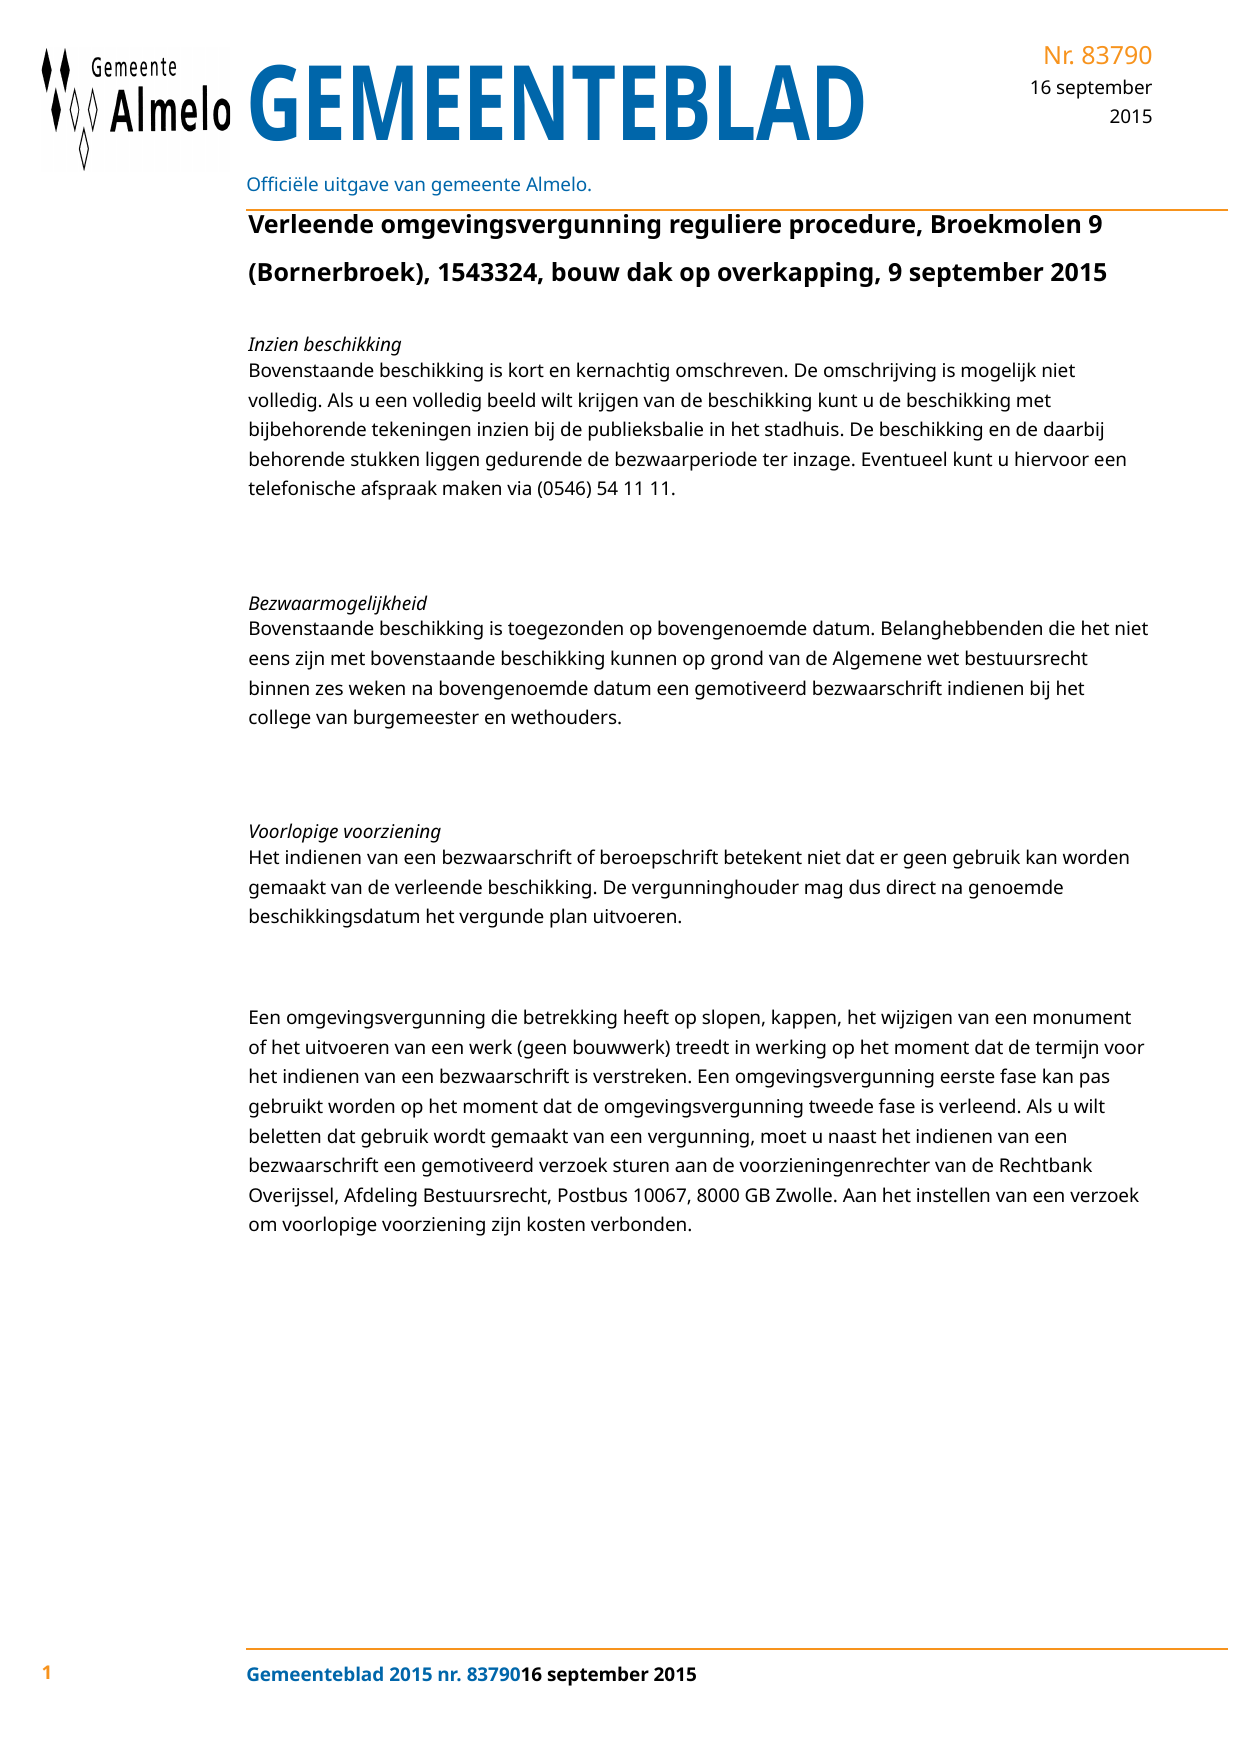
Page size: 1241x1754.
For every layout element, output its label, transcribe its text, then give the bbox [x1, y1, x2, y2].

text Voorlopige voorziening [248, 819, 1152, 844]
text Verleende omgevingsvergunning reguliere procedure, Broekmolen 9 (Bornerbroek), 1543324, bouw dak op overkapping, 9 september 2015 [248, 211, 1152, 288]
text Het indienen van een bezwaarschrift of beroepschrift betekent niet dat er geen gebruik kan worden gemaakt van de verleende beschikking. De vergunninghouder mag dus direct na genoemde beschikkingsdatum het vergunde plan uitvoeren. [248, 844, 1152, 929]
text Een omgevingsvergunning die betrekking heeft op slopen, kappen, het wijzigen van een monument of het uitvoeren van een werk (geen bouwwerk) treedt in werking op het moment dat de termijn voor het indienen van een bezwaarschrift is verstreken. Een omgevingsvergunning eerste fase kan pas gebruikt worden op het moment dat de omgevingsvergunning tweede fase is verleend. Als u wilt beletten dat gebruik wordt gemaakt van een vergunning, moet u naast het indienen van een bezwaarschrift een gemotiveerd verzoek sturen aan de voorzieningenrechter van de Rechtbank Overijssel, Afdeling Bestuursrecht, Postbus 10067, 8000 GB Zwolle. Aan het instellen van een verzoek om voorlopige voorziening zijn kosten verbonden. [248, 1004, 1152, 1237]
text Bovenstaande beschikking is toegezonden op bovengenoemde datum. Belanghebbenden die het niet eens zijn met bovenstaande beschikking kunnen op grond van de Algemene wet bestuursrecht binnen zes weken na bovengenoemde datum een gemotiveerd bezwaarschrift indienen bij het college van burgemeester en wethouders. [248, 616, 1152, 730]
text Bezwaarmogelijkheid [248, 590, 1152, 616]
text Inzien beschikking [248, 331, 1152, 357]
text Bovenstaande beschikking is kort en kernachtig omschreven. De omschrijving is mogelijk niet volledig. Als u een volledig beeld wilt krijgen van de beschikking kunt u de beschikking met bijbehorende tekeningen inzien bij de publieksbalie in het stadhuis. De beschikking en de daarbij behorende stukken liggen gedurende de bezwaarperiode ter inzage. Eventueel kunt u hiervoor een telefonische afspraak maken via (0546) 54 11 11. [248, 357, 1152, 501]
picture [41, 47, 231, 172]
